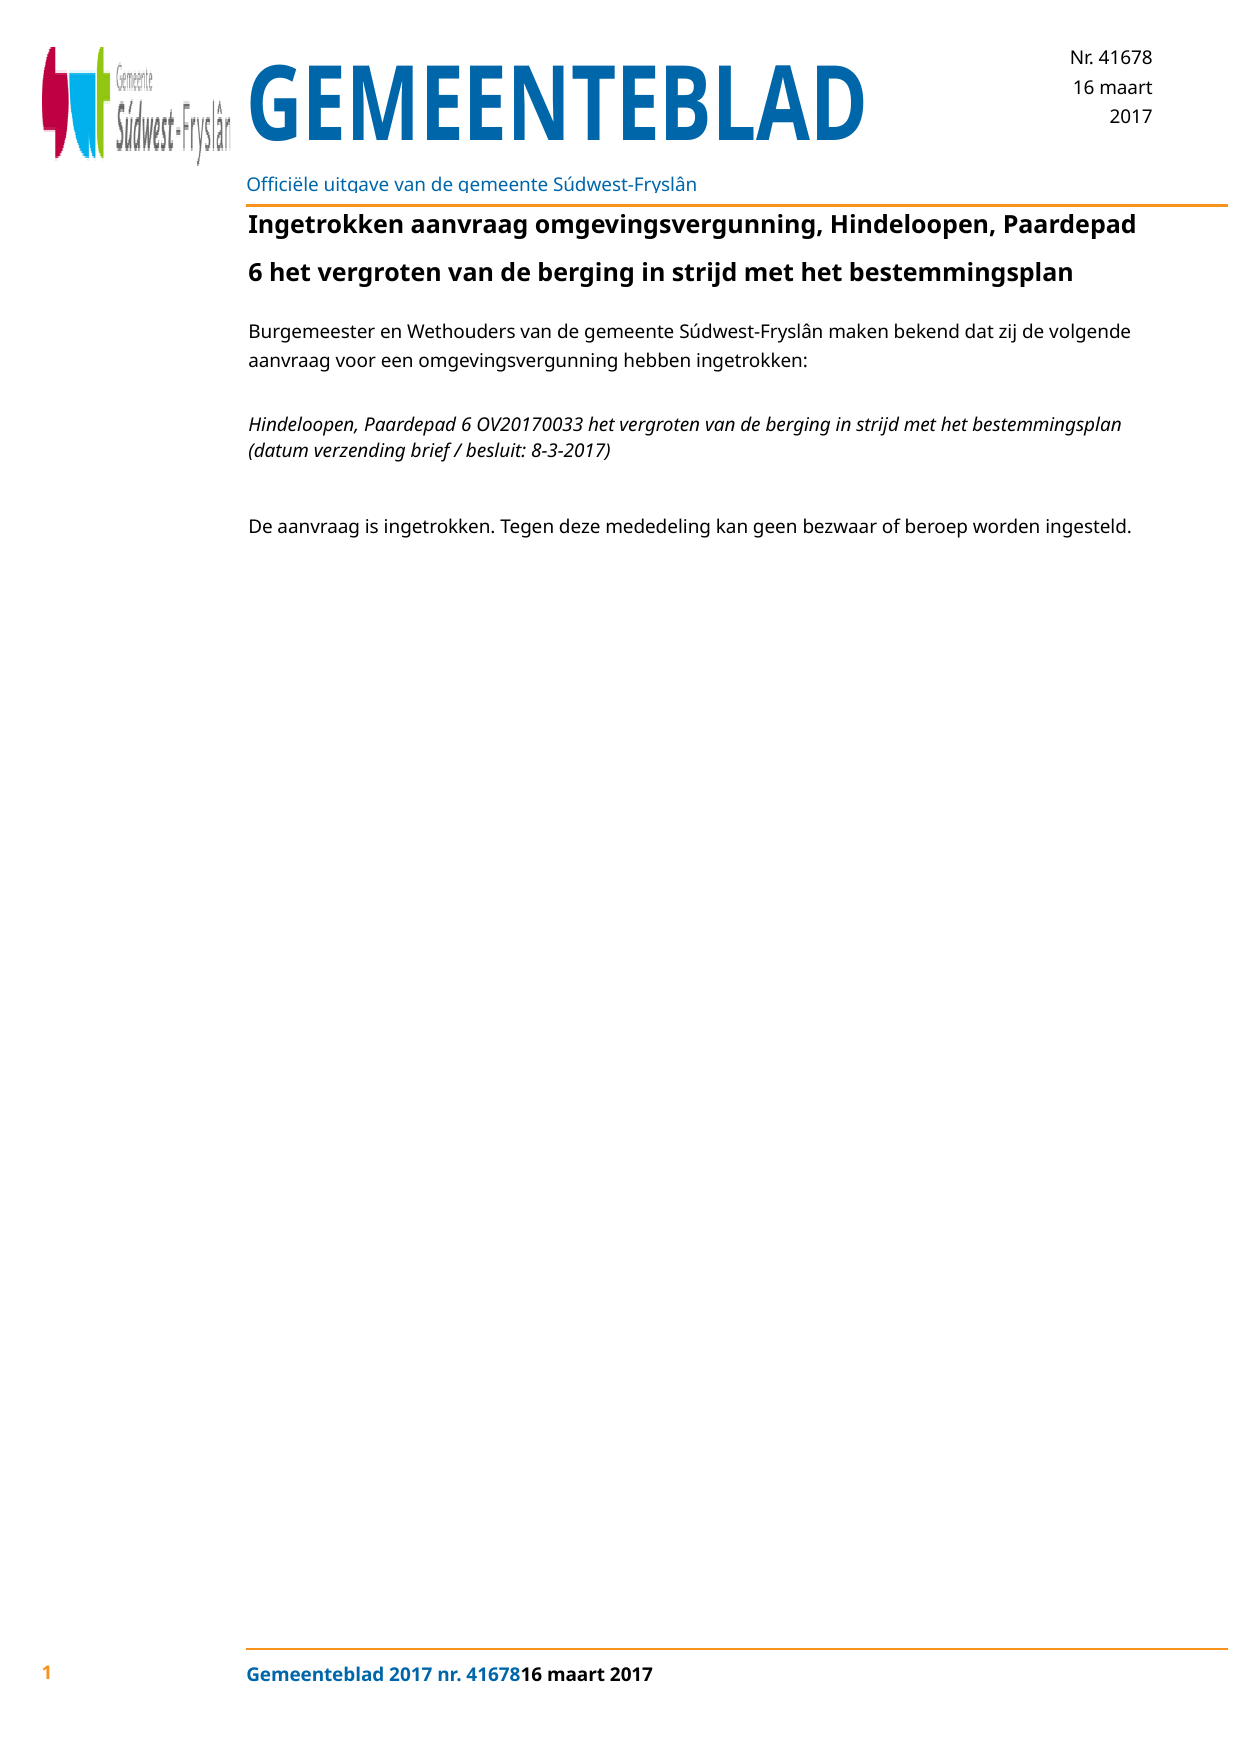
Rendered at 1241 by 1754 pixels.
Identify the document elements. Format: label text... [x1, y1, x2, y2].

text De aanvraag is ingetrokken. Tegen deze mededeling kan geen bezwaar of beroep worden ingesteld. [248, 513, 1152, 539]
text Hindeloopen, Paardepad 6 OV20170033 het vergroten van de berging in strijd met het bestemmingsplan (datum verzending brief / besluit: 8-3-2017) [248, 411, 1152, 463]
text Ingetrokken aanvraag omgevingsvergunning, Hindeloopen, Paardepad 6 het vergroten van de berging in strijd met het bestemmingsplan [248, 207, 1152, 288]
text Burgemeester en Wethouders van de gemeente Súdwest-Fryslân maken bekend dat zij de volgende aanvraag voor een omgevingsvergunning hebben ingetrokken: [248, 318, 1152, 373]
picture [41, 47, 231, 172]
